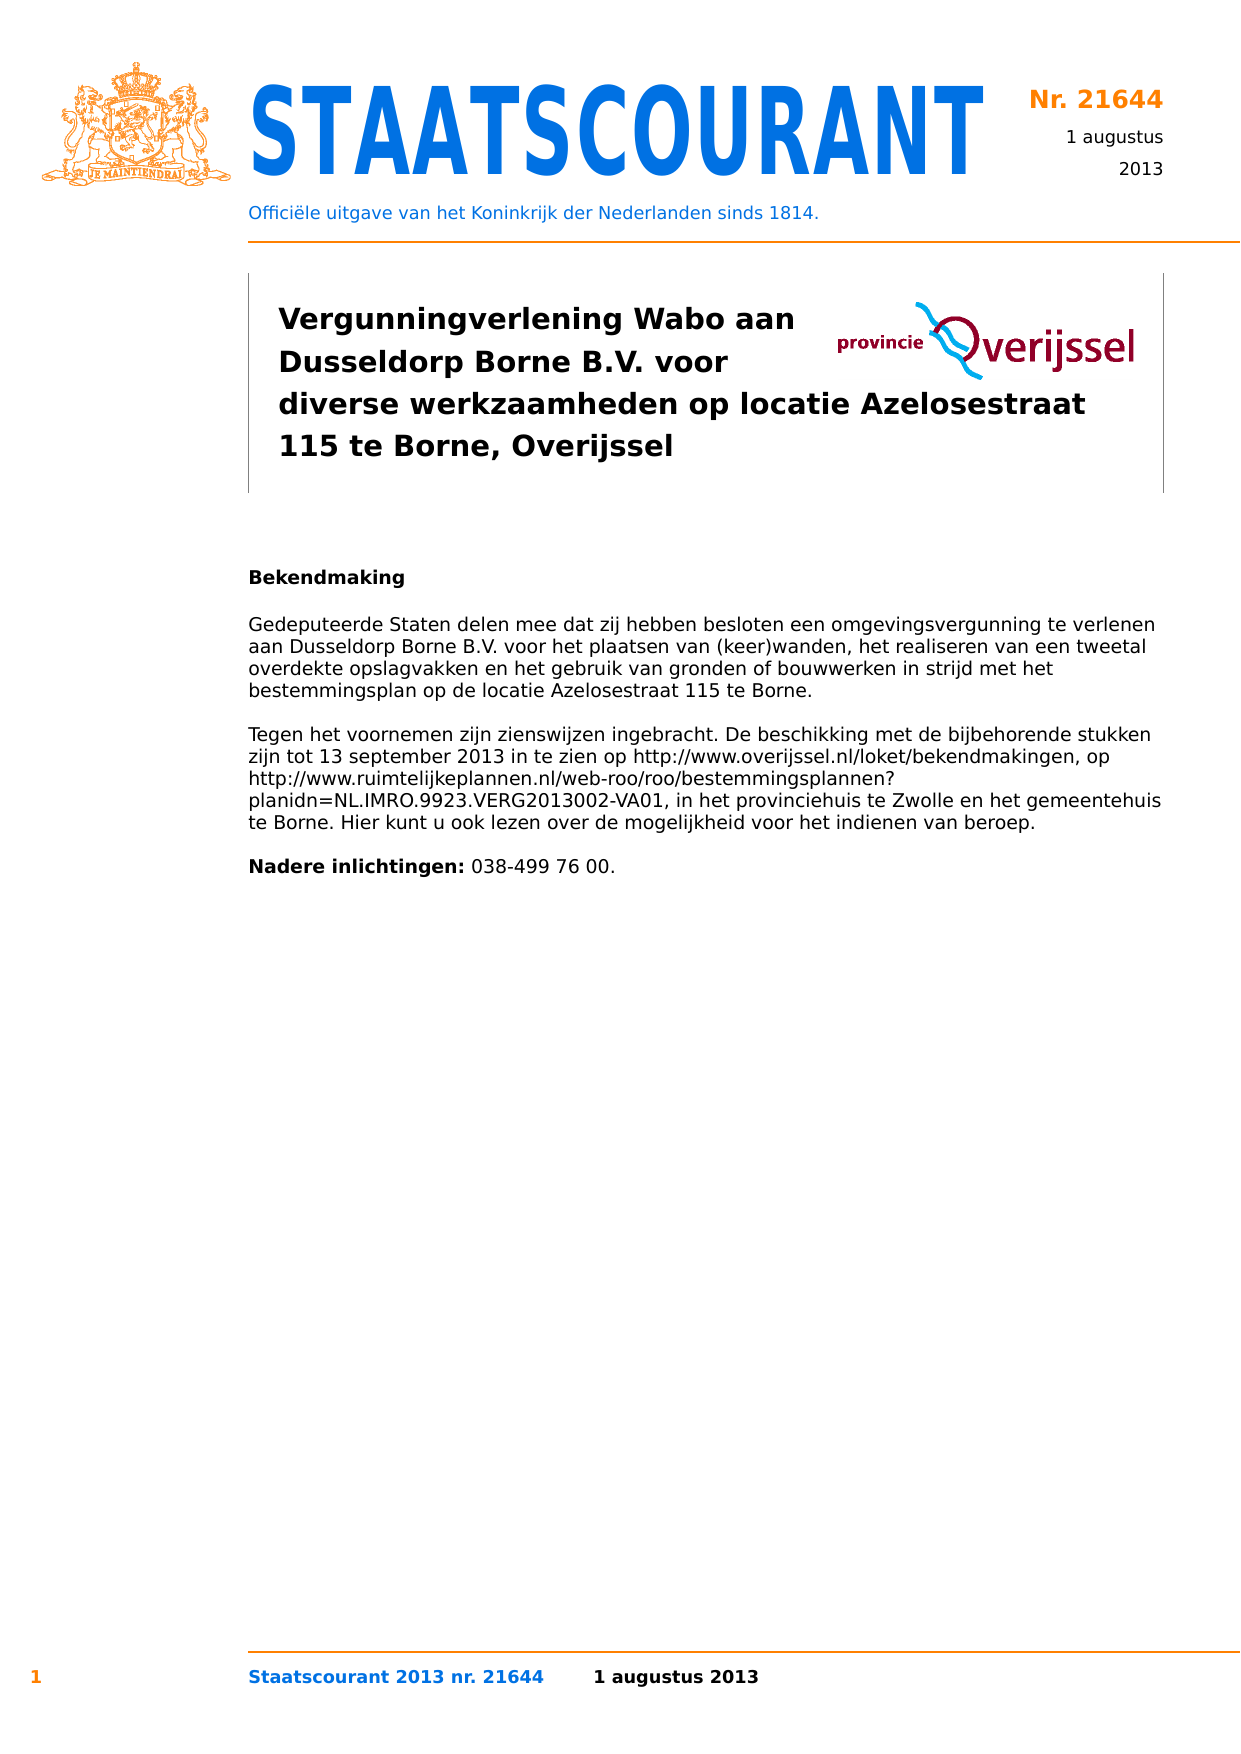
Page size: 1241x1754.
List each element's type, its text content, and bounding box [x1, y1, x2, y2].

text Nadere inlichtingen: 038-499 76 00. [248, 856, 1163, 878]
text Tegen het voornemen zijn zienswijzen ingebracht. De beschikking met de bijbehorende stukken zijn tot 13 september 2013 in te zien op http://www.overijssel.nl/loket/bekendmakingen, op http://www.ruimtelijkeplannen.nl/web-roo/roo/bestemmingsplannen?planidn=NL.IMRO.9923.VERG2013002-VA01, in het provinciehuis te Zwolle en het gemeentehuis te Borne. Hier kunt u ook lezen over de mogelijkheid voor het indienen van beroep. [248, 724, 1163, 834]
table_cell Officiële uitgave van het Koninkrijk der Nederlanden sinds 1814. [248, 203, 1240, 241]
table_header STAATSCOURANT [248, 62, 998, 203]
subtitle Vergunningverlening Wabo aan Dusseldorp Borne B.V. voor diverse werkzaamheden op locatie Azelosestraat 115 te Borne, Overijssel [249, 273, 1163, 493]
picture [838, 302, 1134, 380]
table_header [25, 62, 248, 241]
table_header Nr. 21644 [998, 62, 1240, 121]
subtitle Bekendmaking [248, 567, 1163, 589]
text Gedeputeerde Staten delen mee dat zij hebben besloten een omgevingsvergunning te verlenen aan Dusseldorp Borne B.V. voor het plaatsen van (keer)wanden, het realiseren van een tweetal overdekte opslagvakken en het gebruik van gronden of bouwwerken in strijd met het bestemmingsplan op de locatie Azelosestraat 115 te Borne. [248, 614, 1163, 702]
table_cell 2013 [998, 153, 1240, 203]
table_cell 1 augustus [998, 121, 1240, 153]
picture [41, 62, 231, 186]
